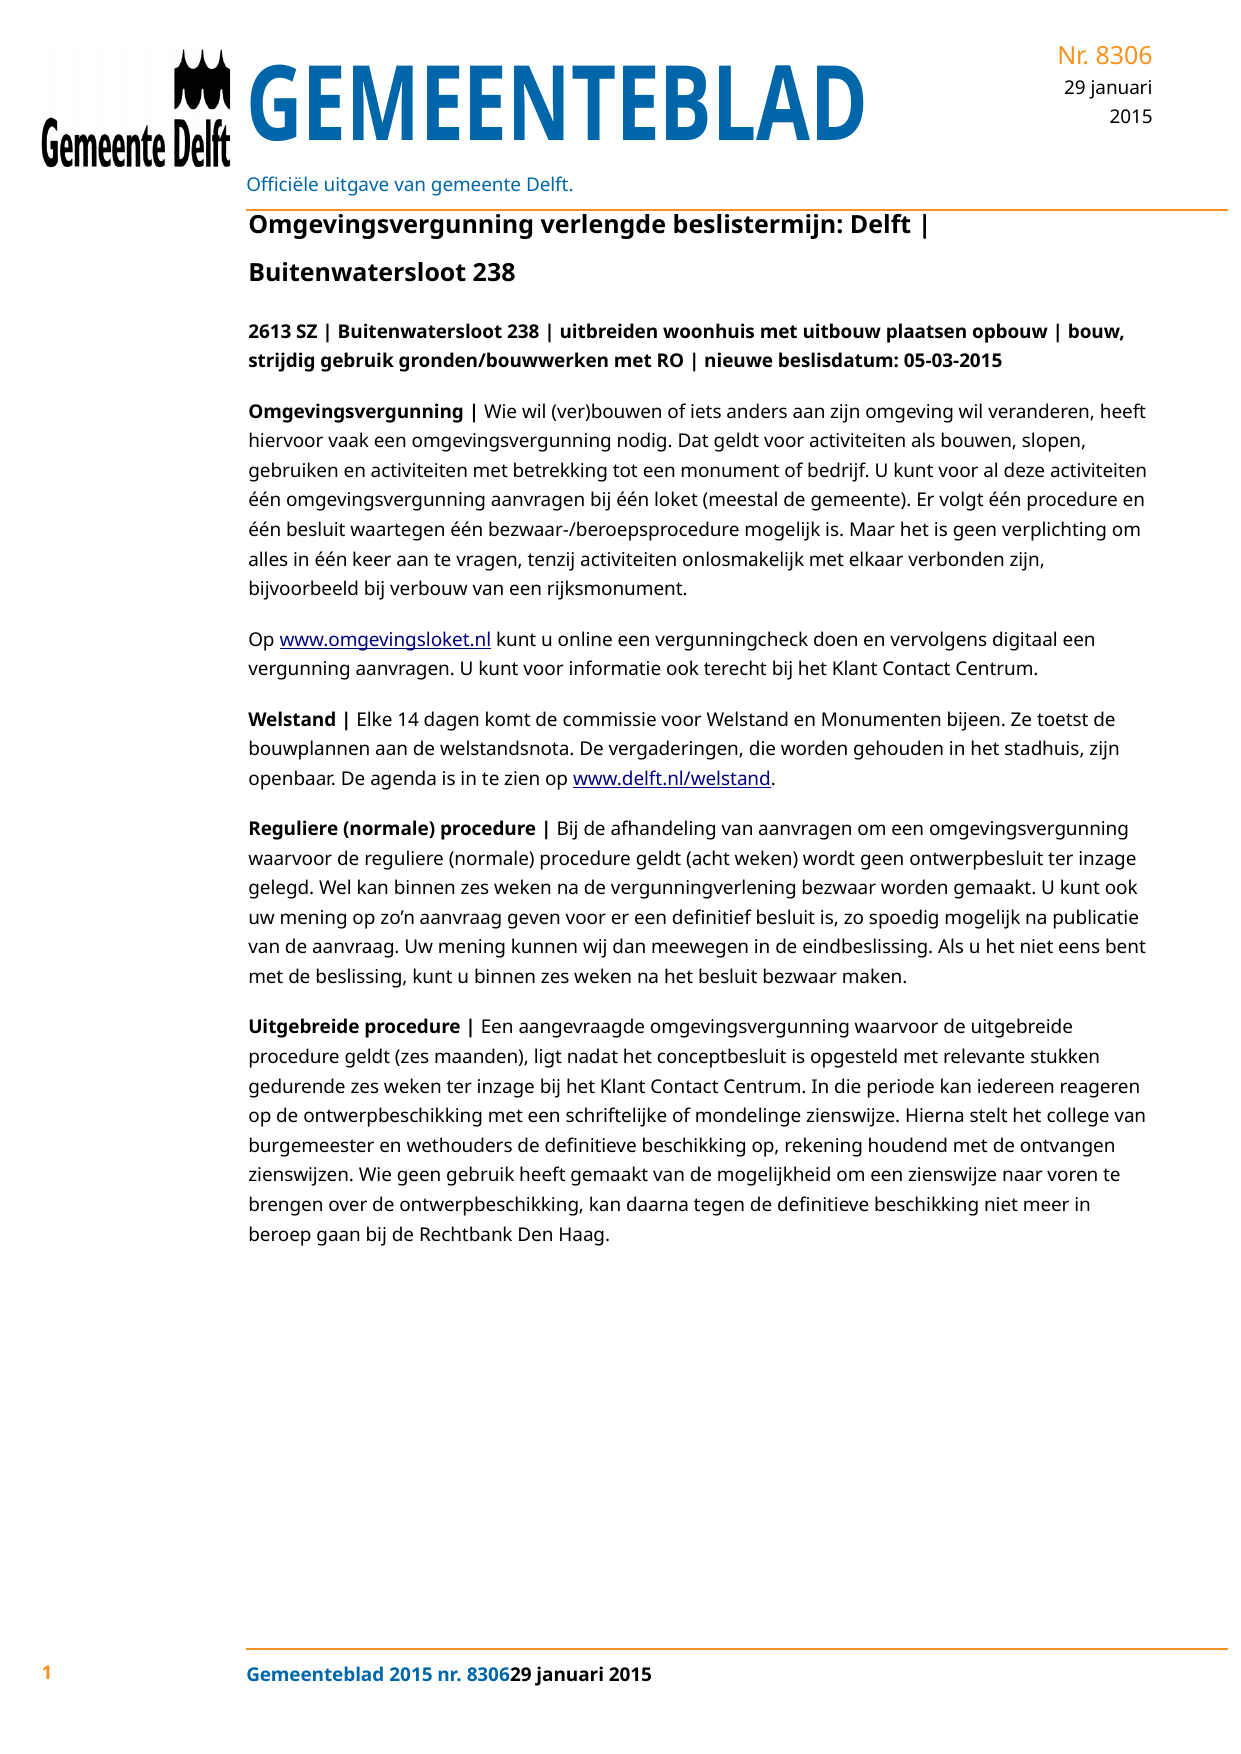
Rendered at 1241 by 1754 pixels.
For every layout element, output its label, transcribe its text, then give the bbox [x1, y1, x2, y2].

text Omgevingsvergunning verlengde beslistermijn: Delft | Buitenwatersloot 238 [248, 211, 1152, 288]
text Op www.omgevingsloket.nl kunt u online een vergunningcheck doen en vervolgens digitaal een vergunning aanvragen. U kunt voor informatie ook terecht bij het Klant Contact Centrum. [248, 626, 1152, 681]
text Uitgebreide procedure | Een aangevraagde omgevingsvergunning waarvoor de uitgebreide procedure geldt (zes maanden), ligt nadat het conceptbesluit is opgesteld met relevante stukken gedurende zes weken ter inzage bij het Klant Contact Centrum. In die periode kan iedereen reageren op de ontwerpbeschikking met een schriftelijke of mondelinge zienswijze. Hierna stelt het college van burgemeester en wethouders de definitieve beschikking op, rekening houdend met de ontvangen zienswijzen. Wie geen gebruik heeft gemaakt van de mogelijkheid om een zienswijze naar voren te brengen over de ontwerpbeschikking, kan daarna tegen de definitieve beschikking niet meer in beroep gaan bij de Rechtbank Den Haag. [248, 1014, 1152, 1247]
text Omgevingsvergunning | Wie wil (ver)bouwen of iets anders aan zijn omgeving wil veranderen, heeft hiervoor vaak een omgevingsvergunning nodig. Dat geldt voor activiteiten als bouwen, slopen, gebruiken en activiteiten met betrekking tot een monument of bedrijf. U kunt voor al deze activiteiten één omgevingsvergunning aanvragen bij één loket (meestal de gemeente). Er volgt één procedure en één besluit waartegen één bezwaar-/beroepsprocedure mogelijk is. Maar het is geen verplichting om alles in één keer aan te vragen, tenzij activiteiten onlosmakelijk met elkaar verbonden zijn, bijvoorbeeld bij verbouw van een rijksmonument. [248, 398, 1152, 601]
text Reguliere (normale) procedure | Bij de afhandeling van aanvragen om een omgevingsvergunning waarvoor de reguliere (normale) procedure geldt (acht weken) wordt geen ontwerpbesluit ter inzage gelegd. Wel kan binnen zes weken na de vergunningverlening bezwaar worden gemaakt. U kunt ook uw mening op zo’n aanvraag geven voor er een definitief besluit is, zo spoedig mogelijk na publicatie van de aanvraag. Uw mening kunnen wij dan meewegen in de eindbeslissing. Als u het niet eens bent met de beslissing, kunt u binnen zes weken na het besluit bezwaar maken. [248, 815, 1152, 989]
text 2613 SZ | Buitenwatersloot 238 | uitbreiden woonhuis met uitbouw plaatsen opbouw | bouw, strijdig gebruik gronden/bouwwerken met RO | nieuwe beslisdatum: 05-03-2015 [248, 318, 1152, 373]
text Welstand | Elke 14 dagen komt de commissie voor Welstand en Monumenten bijeen. Ze toetst de bouwplannen aan de welstandsnota. De vergaderingen, die worden gehouden in het stadhuis, zijn openbaar. De agenda is in te zien op www.delft.nl/welstand. [248, 706, 1152, 791]
picture [41, 47, 231, 172]
